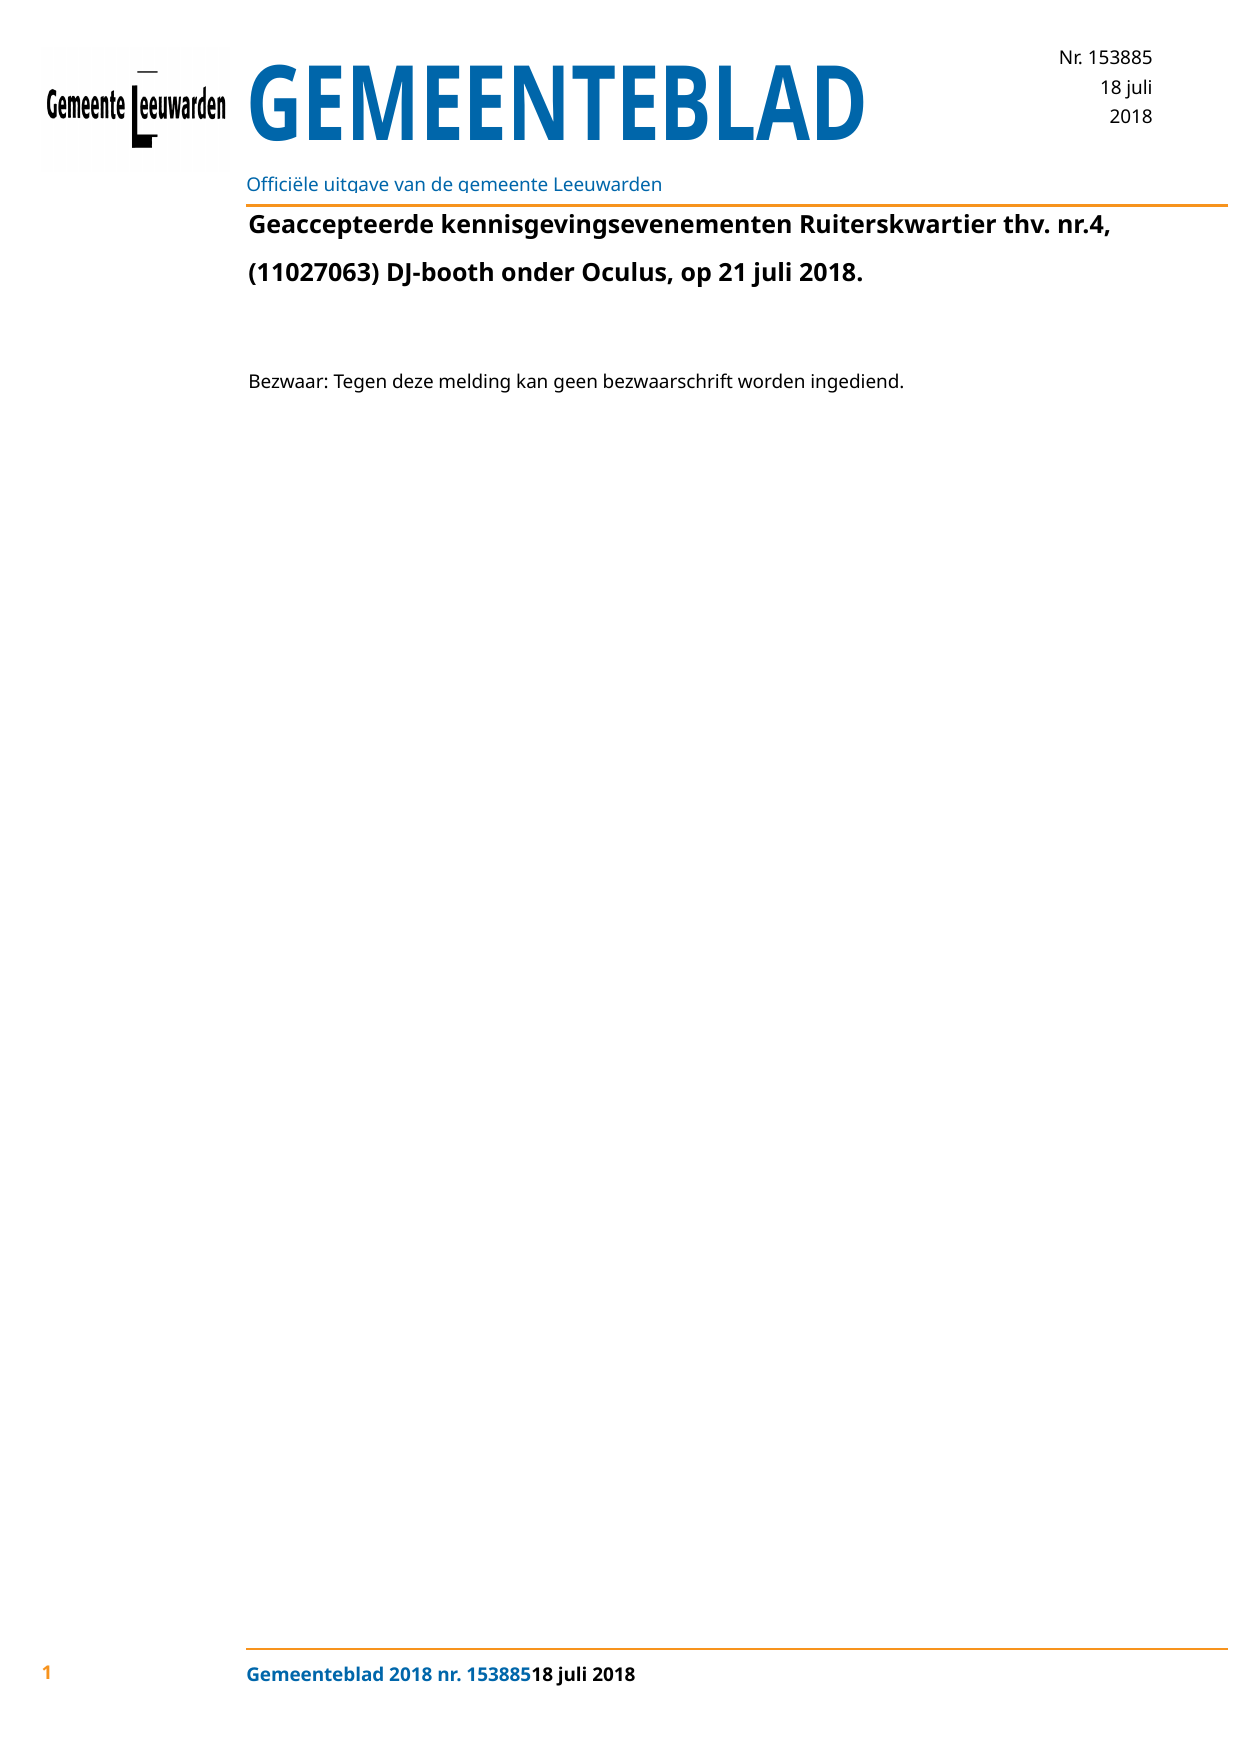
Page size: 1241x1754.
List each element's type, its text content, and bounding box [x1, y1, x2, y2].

picture [41, 47, 231, 172]
text Geaccepteerde kennisgevingsevenementen Ruiterskwartier thv. nr.4, (11027063) DJ-booth onder Oculus, op 21 juli 2018. [248, 207, 1152, 288]
text Bezwaar: Tegen deze melding kan geen bezwaarschrift worden ingediend. [248, 368, 1152, 394]
